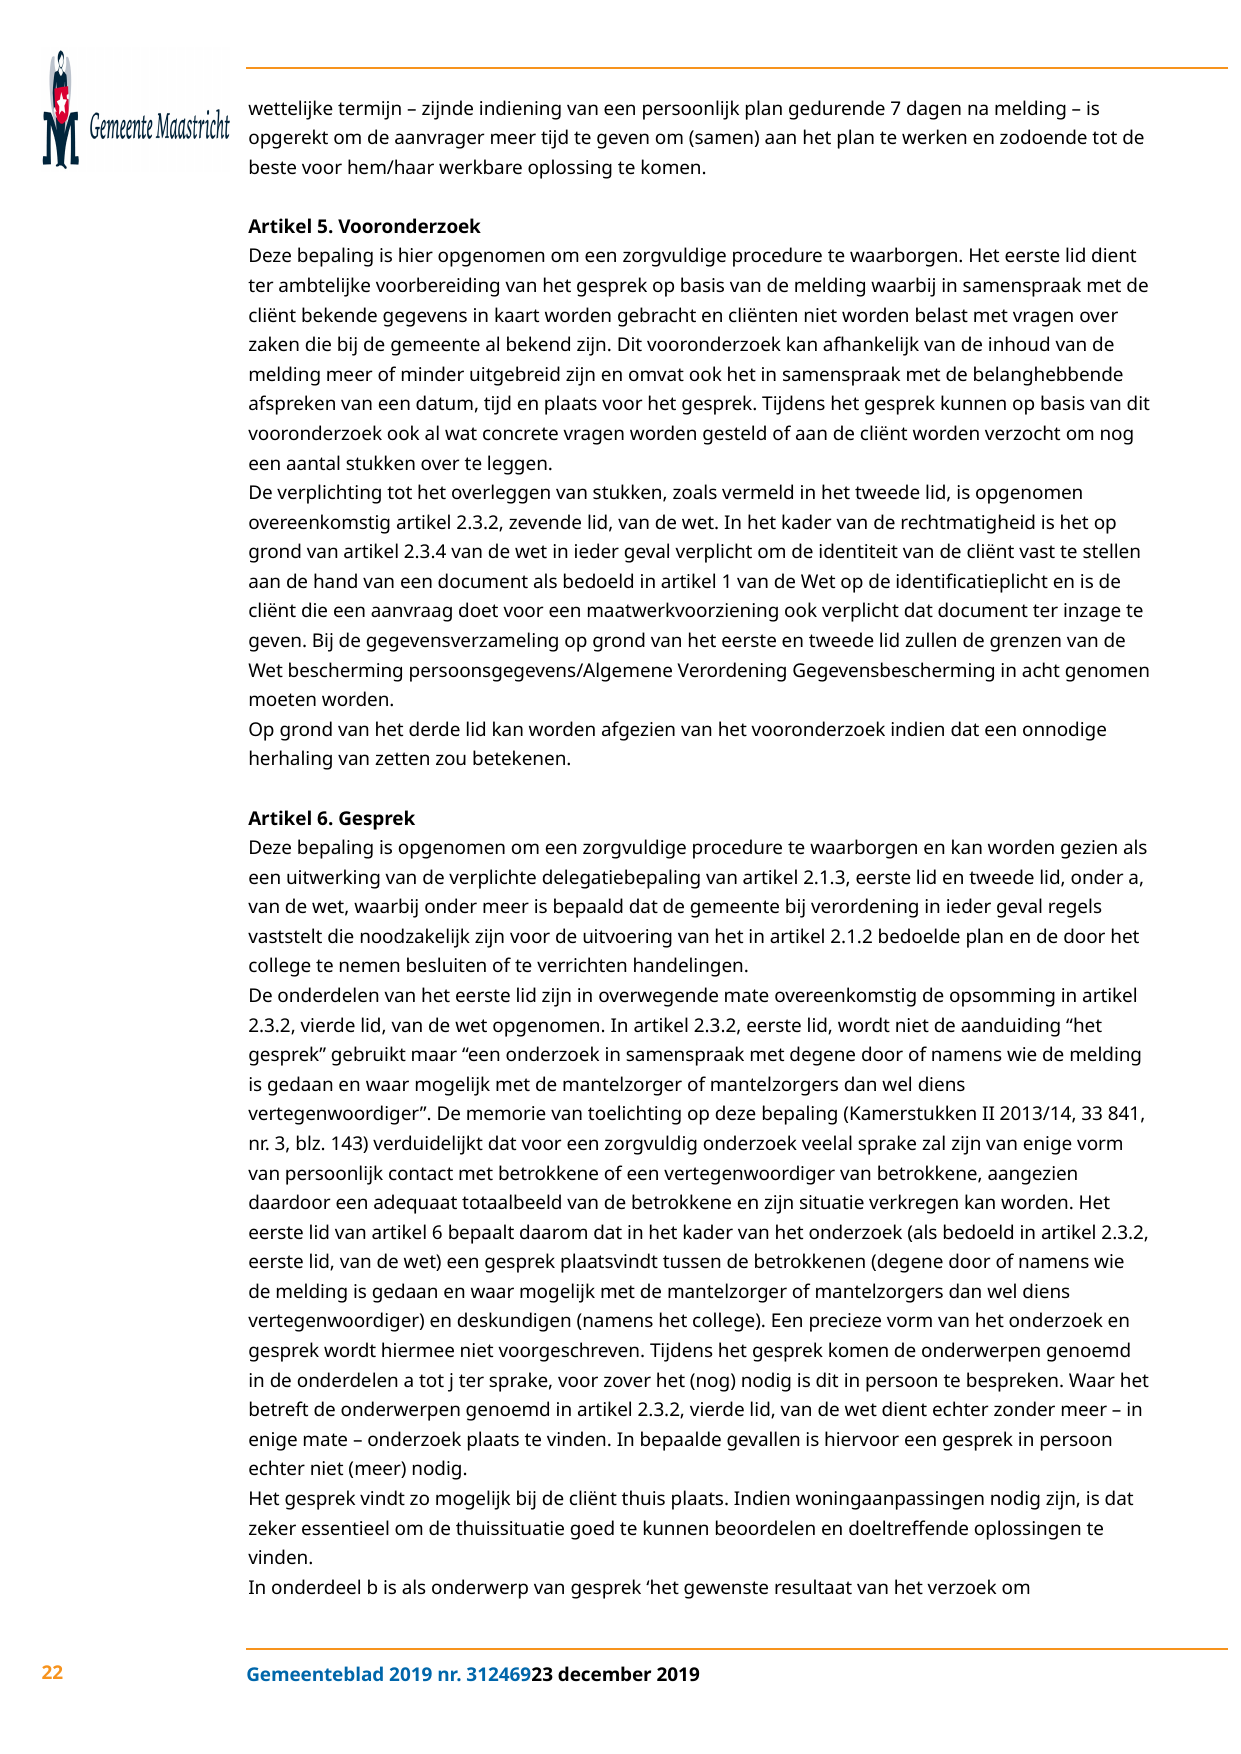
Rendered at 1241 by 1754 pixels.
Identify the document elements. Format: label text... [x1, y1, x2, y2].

text Op grond van het derde lid kan worden afgezien van het vooronderzoek indien dat een onnodige herhaling van zetten zou betekenen. [248, 716, 1152, 771]
text Deze bepaling is opgenomen om een zorgvuldige procedure te waarborgen en kan worden gezien als een uitwerking van de verplichte delegatiebepaling van artikel 2.1.3, eerste lid en tweede lid, onder a, van de wet, waarbij onder meer is bepaald dat de gemeente bij verordening in ieder geval regels vaststelt die noodzakelijk zijn voor de uitvoering van het in artikel 2.1.2 bedoelde plan en de door het college te nemen besluiten of te verrichten handelingen. [248, 834, 1152, 978]
text Deze bepaling is hier opgenomen om een zorgvuldige procedure te waarborgen. Het eerste lid dient ter ambtelijke voorbereiding van het gesprek op basis van de melding waarbij in samenspraak met de cliënt bekende gegevens in kaart worden gebracht en cliënten niet worden belast met vragen over zaken die bij de gemeente al bekend zijn. Dit vooronderzoek kan afhankelijk van de inhoud van de melding meer of minder uitgebreid zijn en omvat ook het in samenspraak met de belanghebbende afspreken van een datum, tijd en plaats voor het gesprek. Tijdens het gesprek kunnen op basis van dit vooronderzoek ook al wat concrete vragen worden gesteld of aan de cliënt worden verzocht om nog een aantal stukken over te leggen. [248, 243, 1152, 476]
text Het gesprek vindt zo mogelijk bij de cliënt thuis plaats. Indien woningaanpassingen nodig zijn, is dat zeker essentieel om de thuissituatie goed te kunnen beoordelen en doeltreffende oplossingen te vinden. [248, 1485, 1152, 1570]
text In onderdeel b is als onderwerp van gesprek ‘het gewenste resultaat van het verzoek om [248, 1574, 1152, 1600]
text Artikel 6. Gesprek [248, 805, 1152, 831]
picture [41, 47, 231, 172]
text De onderdelen van het eerste lid zijn in overwegende mate overeenkomstig de opsomming in artikel 2.3.2, vierde lid, van de wet opgenomen. In artikel 2.3.2, eerste lid, wordt niet de aanduiding “het gesprek” gebruikt maar “een onderzoek in samenspraak met degene door of namens wie de melding is gedaan en waar mogelijk met de mantelzorger of mantelzorgers dan wel diens vertegenwoordiger”. De memorie van toelichting op deze bepaling (Kamerstukken II 2013/14, 33 841, nr. 3, blz. 143) verduidelijkt dat voor een zorgvuldig onderzoek veelal sprake zal zijn van enige vorm van persoonlijk contact met betrokkene of een vertegenwoordiger van betrokkene, aangezien daardoor een adequaat totaalbeeld van de betrokkene en zijn situatie verkregen kan worden. Het eerste lid van artikel 6 bepaalt daarom dat in het kader van het onderzoek (als bedoeld in artikel 2.3.2, eerste lid, van de wet) een gesprek plaatsvindt tussen de betrokkenen (degene door of namens wie de melding is gedaan en waar mogelijk met de mantelzorger of mantelzorgers dan wel diens vertegenwoordiger) en deskundigen (namens het college). Een precieze vorm van het onderzoek en gesprek wordt hiermee niet voorgeschreven. Tijdens het gesprek komen de onderwerpen genoemd in de onderdelen a tot j ter sprake, voor zover het (nog) nodig is dit in persoon te bespreken. Waar het betreft de onderwerpen genoemd in artikel 2.3.2, vierde lid, van de wet dient echter zonder meer – in enige mate – onderzoek plaats te vinden. In bepaalde gevallen is hiervoor een gesprek in persoon echter niet (meer) nodig. [248, 982, 1152, 1481]
text De verplichting tot het overleggen van stukken, zoals vermeld in het tweede lid, is opgenomen overeenkomstig artikel 2.3.2, zevende lid, van de wet. In het kader van de rechtmatigheid is het op grond van artikel 2.3.4 van de wet in ieder geval verplicht om de identiteit van de cliënt vast te stellen aan de hand van een document als bedoeld in artikel 1 van de Wet op de identificatieplicht en is de cliënt die een aanvraag doet voor een maatwerkvoorziening ook verplicht dat document ter inzage te geven. Bij de gegevensverzameling op grond van het eerste en tweede lid zullen de grenzen van de Wet bescherming persoonsgegevens/Algemene Verordening Gegevensbescherming in acht genomen moeten worden. [248, 479, 1152, 712]
text Artikel 5. Vooronderzoek [248, 213, 1152, 239]
text wettelijke termijn – zijnde indiening van een persoonlijk plan gedurende 7 dagen na melding – is opgerekt om de aanvrager meer tijd te geven om (samen) aan het plan te werken en zodoende tot de beste voor hem/haar werkbare oplossing te komen. [248, 95, 1152, 180]
